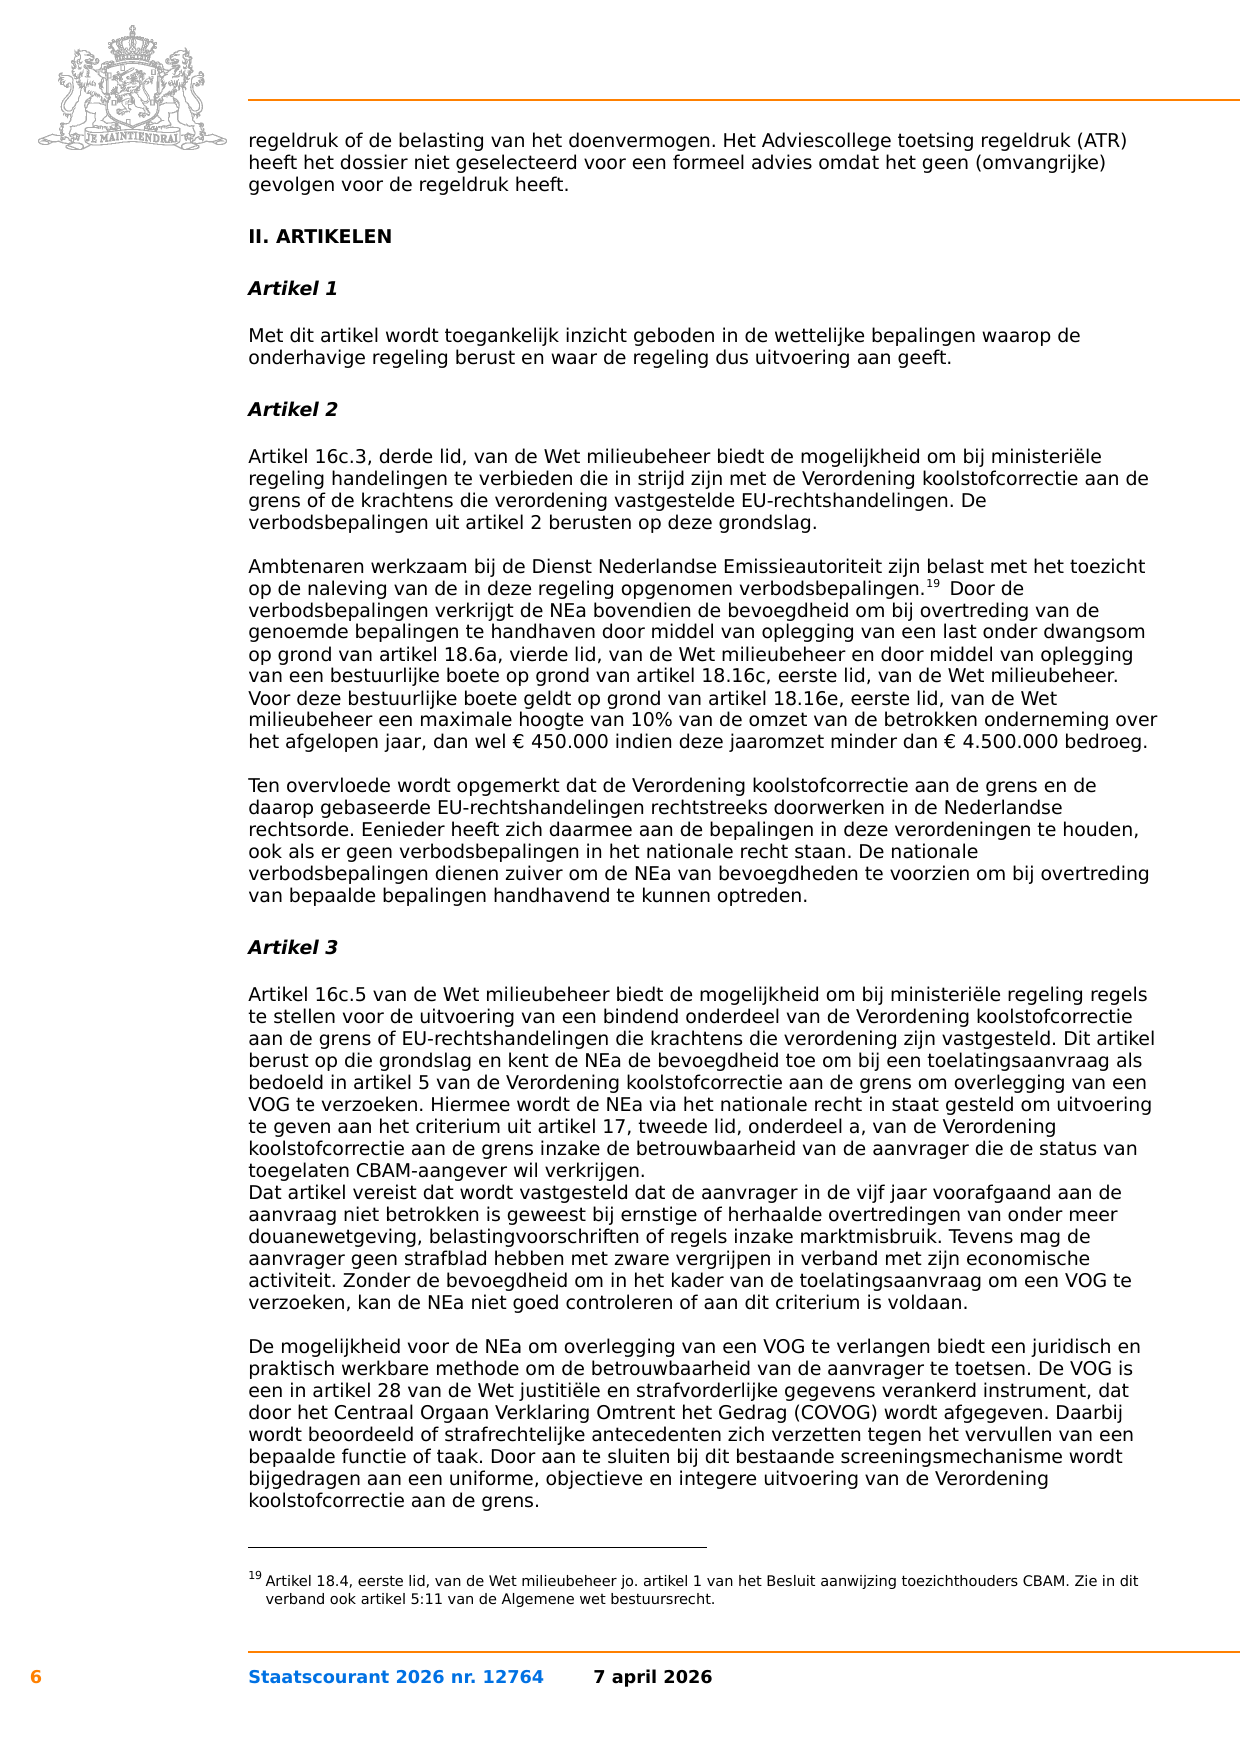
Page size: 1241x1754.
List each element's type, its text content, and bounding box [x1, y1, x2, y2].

text Dat artikel vereist dat wordt vastgesteld dat de aanvrager in de vijf jaar voorafgaand aan de aanvraag niet betrokken is geweest bij ernstige of herhaalde overtredingen van onder meer douanewetgeving, belastingvoorschriften of regels inzake marktmisbruik. Tevens mag de aanvrager geen strafblad hebben met zware vergrijpen in verband met zijn economische activiteit. Zonder de bevoegdheid om in het kader van de toelatingsaanvraag om een VOG te verzoeken, kan de NEa niet goed controleren of aan dit criterium is voldaan. [248, 1182, 1163, 1314]
text Artikel 16c.3, derde lid, van de Wet milieubeheer biedt de mogelijkheid om bij ministeriële regeling handelingen te verbieden die in strijd zijn met de Verordening koolstofcorrectie aan de grens of de krachtens die verordening vastgestelde EU-rechtshandelingen. De verbodsbepalingen uit artikel 2 berusten op deze grondslag. [248, 446, 1163, 534]
text De mogelijkheid voor de NEa om overlegging van een VOG te verlangen biedt een juridisch en praktisch werkbare methode om de betrouwbaarheid van de aanvrager te toetsen. De VOG is een in artikel 28 van de Wet justitiële en strafvorderlijke gegevens verankerd instrument, dat door het Centraal Orgaan Verklaring Omtrent het Gedrag (COVOG) wordt afgegeven. Daarbij wordt beoordeeld of strafrechtelijke antecedenten zich verzetten tegen het vervullen van een bepaalde functie of taak. Door aan te sluiten bij dit bestaande screeningsmechanisme wordt bijgedragen aan een uniforme, objectieve en integere uitvoering van de Verordening koolstofcorrectie aan de grens. [248, 1336, 1163, 1511]
text Ambtenaren werkzaam bij de Dienst Nederlandse Emissieautoriteit zijn belast met het toezicht op de naleving van de in deze regeling opgenomen verbodsbepalingen. Door de verbodsbepalingen verkrijgt de NEa bovendien de bevoegdheid om bij overtreding van de genoemde bepalingen te handhaven door middel van oplegging van een last onder dwangsom op grond van artikel 18.6a, vierde lid, van de Wet milieubeheer en door middel van oplegging van een bestuurlijke boete op grond van artikel 18.16c, eerste lid, van de Wet milieubeheer. Voor deze bestuurlijke boete geldt op grond van artikel 18.16e, eerste lid, van de Wet milieubeheer een maximale hoogte van 10% van de omzet van de betrokken onderneming over het afgelopen jaar, dan wel € 450.000 indien deze jaaromzet minder dan € 4.500.000 bedroeg. [248, 556, 1163, 753]
text Artikel 16c.5 van de Wet milieubeheer biedt de mogelijkheid om bij ministeriële regeling regels te stellen voor de uitvoering van een bindend onderdeel van de Verordening koolstofcorrectie aan de grens of EU-rechtshandelingen die krachtens die verordening zijn vastgesteld. Dit artikel berust op die grondslag en kent de NEa de bevoegdheid toe om bij een toelatingsaanvraag als bedoeld in artikel 5 van de Verordening koolstofcorrectie aan de grens om overlegging van een VOG te verzoeken. Hiermee wordt de NEa via het nationale recht in staat gesteld om uitvoering te geven aan het criterium uit artikel 17, tweede lid, onderdeel a, van de Verordening koolstofcorrectie aan de grens inzake de betrouwbaarheid van de aanvrager die de status van toegelaten CBAM-aangever wil verkrijgen. [248, 984, 1163, 1182]
picture [38, 25, 227, 150]
subtitle Artikel 3 [248, 937, 1163, 959]
subtitle II. ARTIKELEN [248, 226, 1163, 248]
subtitle Artikel 1 [248, 278, 1163, 300]
text Met dit artikel wordt toegankelijk inzicht geboden in de wettelijke bepalingen waarop de onderhavige regeling berust en waar de regeling dus uitvoering aan geeft. [248, 325, 1163, 369]
text Ten overvloede wordt opgemerkt dat de Verordening koolstofcorrectie aan de grens en de daarop gebaseerde EU-rechtshandelingen rechtstreeks doorwerken in de Nederlandse rechtsorde. Eenieder heeft zich daarmee aan de bepalingen in deze verordeningen te houden, ook als er geen verbodsbepalingen in het nationale recht staan. De nationale verbodsbepalingen dienen zuiver om de NEa van bevoegdheden te voorzien om bij overtreding van bepaalde bepalingen handhavend te kunnen optreden. [248, 775, 1163, 907]
text Artikel 18.4, eerste lid, van de Wet milieubeheer jo. artikel 1 van het Besluit aanwijzing toezichthouders CBAM. Zie in dit verband ook artikel 5:11 van de Algemene wet bestuursrecht. [248, 1569, 1163, 1608]
subtitle Artikel 2 [248, 399, 1163, 421]
text regeldruk of de belasting van het doenvermogen. Het Adviescollege toetsing regeldruk (ATR) heeft het dossier niet geselecteerd voor een formeel advies omdat het geen (omvangrijke) gevolgen voor de regeldruk heeft. [248, 130, 1163, 196]
